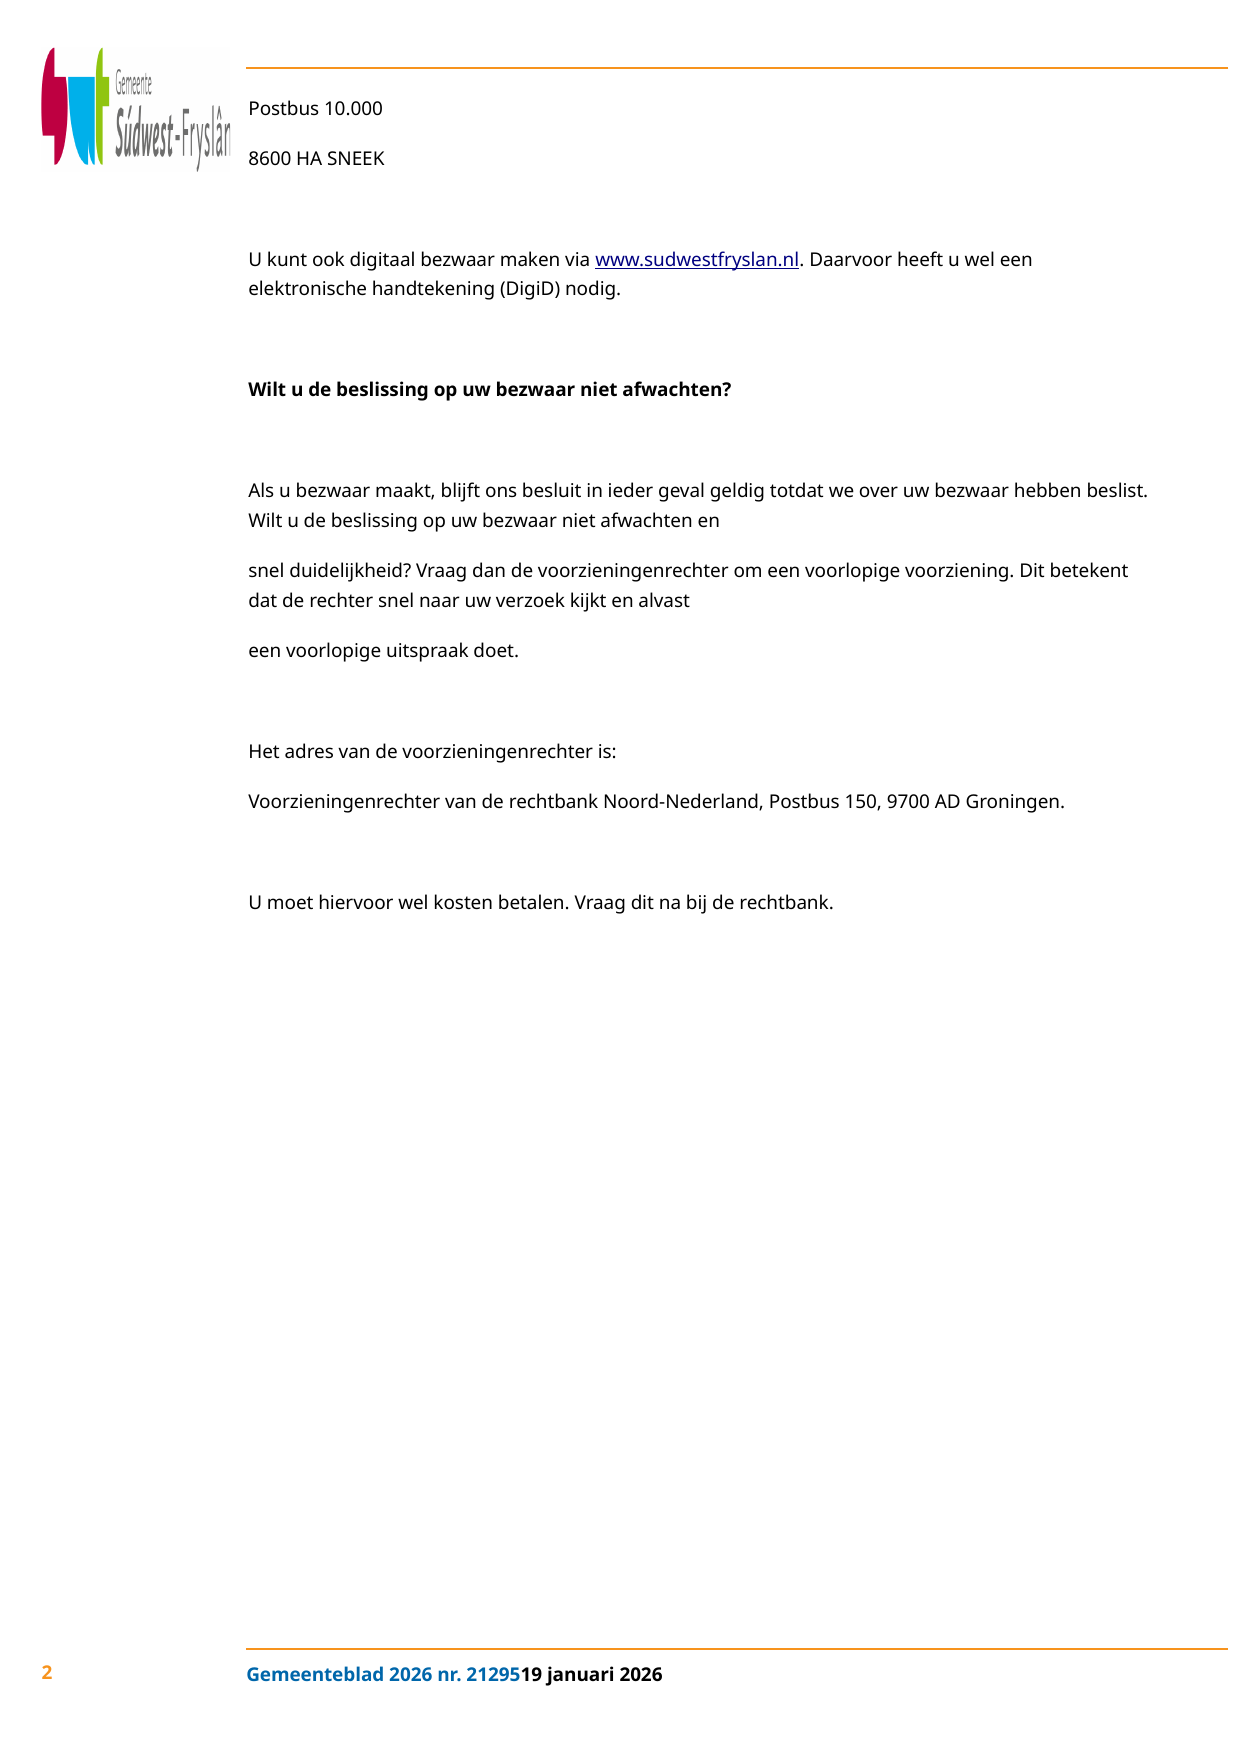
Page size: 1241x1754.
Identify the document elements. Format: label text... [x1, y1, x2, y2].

text U kunt ook digitaal bezwaar maken via www.sudwestfryslan.nl. Daarvoor heeft u wel een elektronische handtekening (DigiD) nodig. [248, 246, 1152, 301]
text Wilt u de beslissing op uw bezwaar niet afwachten? [248, 376, 1152, 402]
text Als u bezwaar maakt, blijft ons besluit in ieder geval geldig totdat we over uw bezwaar hebben beslist. Wilt u de beslissing op uw bezwaar niet afwachten en [248, 477, 1152, 533]
picture [41, 47, 231, 172]
text 8600 HA SNEEK [248, 145, 1152, 171]
text Voorzieningenrechter van de rechtbank Noord-Nederland, Postbus 150, 9700 AD Groningen. [248, 788, 1152, 814]
text snel duidelijkheid? Vraag dan de voorzieningenrechter om een voorlopige voorziening. Dit betekent dat de rechter snel naar uw verzoek kijkt en alvast [248, 557, 1152, 613]
text Postbus 10.000 [248, 95, 1152, 121]
text Het adres van de voorzieningenrechter is: [248, 738, 1152, 764]
text U moet hiervoor wel kosten betalen. Vraag dit na bij de rechtbank. [248, 889, 1152, 915]
text een voorlopige uitspraak doet. [248, 637, 1152, 663]
